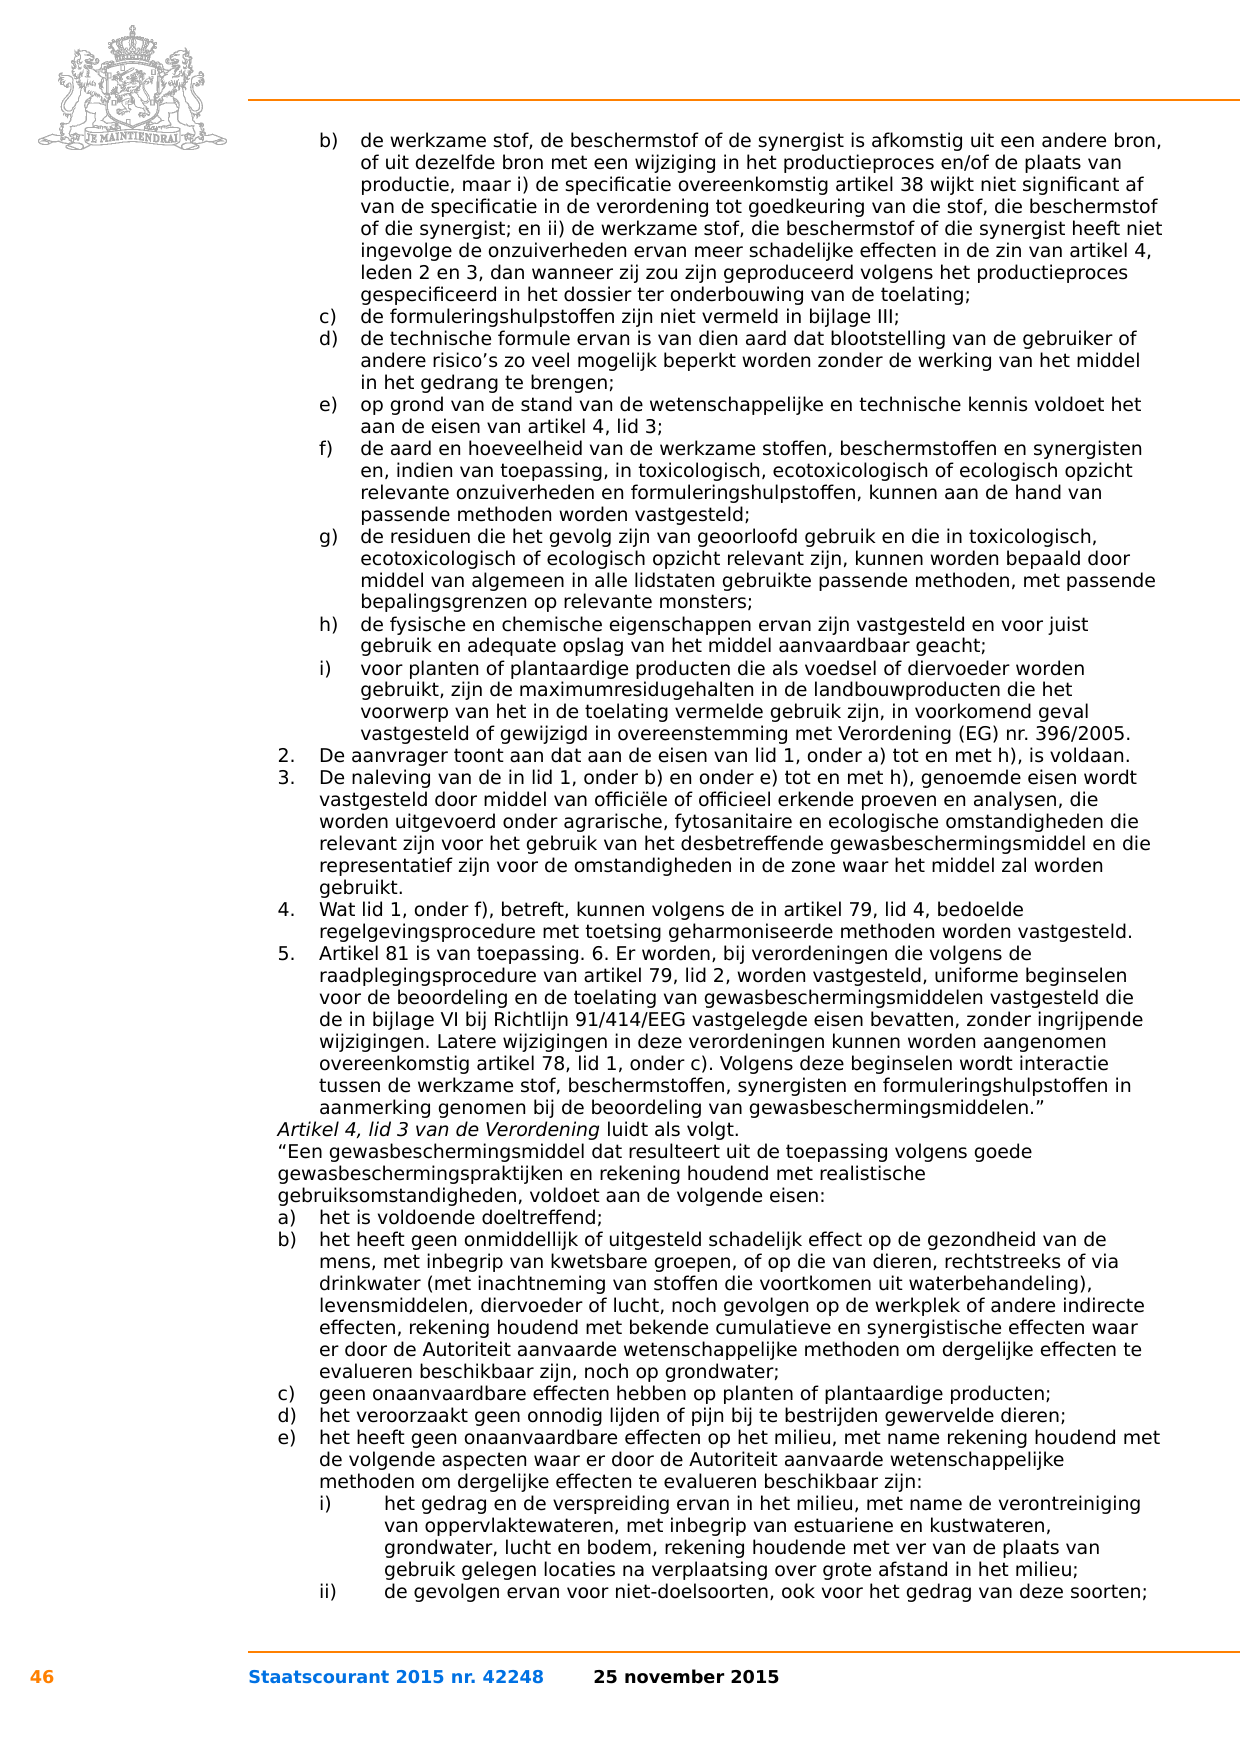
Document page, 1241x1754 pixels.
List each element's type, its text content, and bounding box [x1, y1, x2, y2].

text f) de aard en hoeveelheid van de werkzame stoffen, beschermstoffen en synergisten en, indien van toepassing, in toxicologisch, ecotoxicologisch of ecologisch opzicht relevante onzuiverheden en formuleringshulpstoffen, kunnen aan de hand van passende methoden worden vastgesteld; [319, 438, 1163, 526]
text d) de technische formule ervan is van dien aard dat blootstelling van de gebruiker of andere risico’s zo veel mogelijk beperkt worden zonder de werking van het middel in het gedrang te brengen; [319, 328, 1163, 394]
text i) het gedrag en de verspreiding ervan in het milieu, met name de verontreiniging van oppervlaktewateren, met inbegrip van estuariene en kustwateren, grondwater, lucht en bodem, rekening houdende met ver van de plaats van gebruik gelegen locaties na verplaatsing over grote afstand in het milieu; [319, 1493, 1163, 1581]
text g) de residuen die het gevolg zijn van geoorloofd gebruik en die in toxicologisch, ecotoxicologisch of ecologisch opzicht relevant zijn, kunnen worden bepaald door middel van algemeen in alle lidstaten gebruikte passende methoden, met passende bepalingsgrenzen op relevante monsters; [319, 526, 1163, 613]
text e) op grond van de stand van de wetenschappelijke en technische kennis voldoet het aan de eisen van artikel 4, lid 3; [319, 394, 1163, 438]
text Artikel 4, lid 3 van de Verordening luidt als volgt. [277, 1119, 1163, 1141]
text h) de fysische en chemische eigenschappen ervan zijn vastgesteld en voor juist gebruik en adequate opslag van het middel aanvaardbaar geacht; [319, 613, 1163, 657]
text e) het heeft geen onaanvaardbare effecten op het milieu, met name rekening houdend met de volgende aspecten waar er door de Autoriteit aanvaarde wetenschappelijke methoden om dergelijke effecten te evalueren beschikbaar zijn: [277, 1427, 1163, 1493]
text 5. Artikel 81 is van toepassing. 6. Er worden, bij verordeningen die volgens de raadplegingsprocedure van artikel 79, lid 2, worden vastgesteld, uniforme beginselen voor de beoordeling en de toelating van gewasbeschermingsmiddelen vastgesteld die de in bijlage VI bij Richtlijn 91/414/EEG vastgelegde eisen bevatten, zonder ingrijpende wijzigingen. Latere wijzigingen in deze verordeningen kunnen worden aangenomen overeenkomstig artikel 78, lid 1, onder c). Volgens deze beginselen wordt interactie tussen de werkzame stof, beschermstoffen, synergisten en formuleringshulpstoffen in aanmerking genomen bij de beoordeling van gewasbeschermingsmiddelen.” [277, 943, 1163, 1119]
text a) het is voldoende doeltreffend; [277, 1207, 1163, 1229]
text b) het heeft geen onmiddellijk of uitgesteld schadelijk effect op de gezondheid van de mens, met inbegrip van kwetsbare groepen, of op die van dieren, rechtstreeks of via drinkwater (met inachtneming van stoffen die voortkomen uit waterbehandeling), levensmiddelen, diervoeder of lucht, noch gevolgen op de werkplek of andere indirecte effecten, rekening houdend met bekende cumulatieve en synergistische effecten waar er door de Autoriteit aanvaarde wetenschappelijke methoden om dergelijke effecten te evalueren beschikbaar zijn, noch op grondwater; [277, 1229, 1163, 1383]
text 4. Wat lid 1, onder f), betreft, kunnen volgens de in artikel 79, lid 4, bedoelde regelgevingsprocedure met toetsing geharmoniseerde methoden worden vastgesteld. [277, 899, 1163, 943]
picture [38, 25, 227, 150]
text c) geen onaanvaardbare effecten hebben op planten of plantaardige producten; [277, 1383, 1163, 1405]
text b) de werkzame stof, de beschermstof of de synergist is afkomstig uit een andere bron, of uit dezelfde bron met een wijziging in het productieproces en/of de plaats van productie, maar i) de specificatie overeenkomstig artikel 38 wijkt niet significant af van de specificatie in de verordening tot goedkeuring van die stof, die beschermstof of die synergist; en ii) de werkzame stof, die beschermstof of die synergist heeft niet ingevolge de onzuiverheden ervan meer schadelijke effecten in de zin van artikel 4, leden 2 en 3, dan wanneer zij zou zijn geproduceerd volgens het productieproces gespecificeerd in het dossier ter onderbouwing van de toelating; [319, 130, 1163, 306]
text 2. De aanvrager toont aan dat aan de eisen van lid 1, onder a) tot en met h), is voldaan. [277, 745, 1163, 767]
text “Een gewasbeschermingsmiddel dat resulteert uit de toepassing volgens goede gewasbeschermingspraktijken en rekening houdend met realistische gebruiksomstandigheden, voldoet aan de volgende eisen: [277, 1141, 1163, 1207]
text 3. De naleving van de in lid 1, onder b) en onder e) tot en met h), genoemde eisen wordt vastgesteld door middel van officiële of officieel erkende proeven en analysen, die worden uitgevoerd onder agrarische, fytosanitaire en ecologische omstandigheden die relevant zijn voor het gebruik van het desbetreffende gewasbeschermingsmiddel en die representatief zijn voor de omstandigheden in de zone waar het middel zal worden gebruikt. [277, 767, 1163, 899]
text c) de formuleringshulpstoffen zijn niet vermeld in bijlage III; [319, 306, 1163, 328]
text d) het veroorzaakt geen onnodig lijden of pijn bij te bestrijden gewervelde dieren; [277, 1405, 1163, 1427]
text i) voor planten of plantaardige producten die als voedsel of diervoeder worden gebruikt, zijn de maximumresidugehalten in de landbouwproducten die het voorwerp van het in de toelating vermelde gebruik zijn, in voorkomend geval vastgesteld of gewijzigd in overeenstemming met Verordening (EG) nr. 396/2005. [319, 657, 1163, 745]
text ii) de gevolgen ervan voor niet-doelsoorten, ook voor het gedrag van deze soorten; [319, 1581, 1163, 1602]
